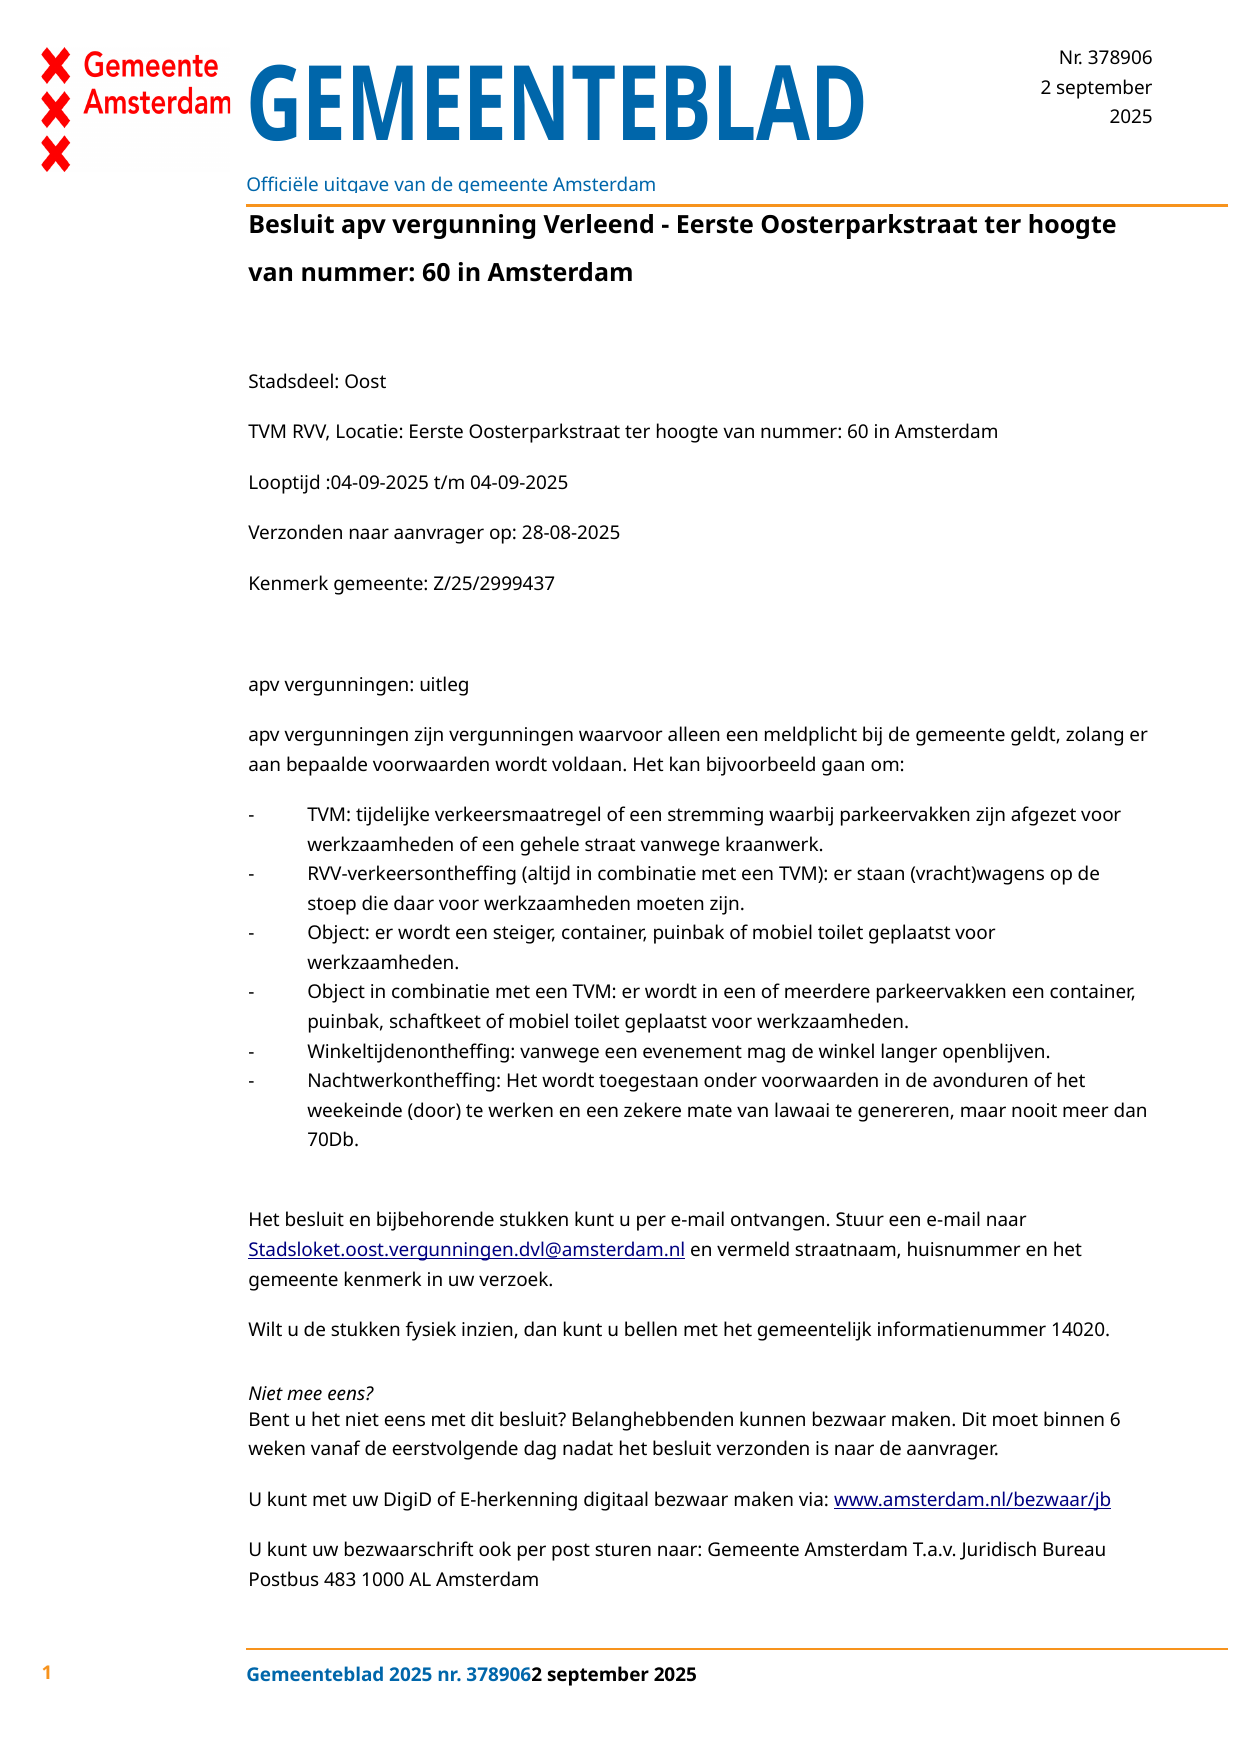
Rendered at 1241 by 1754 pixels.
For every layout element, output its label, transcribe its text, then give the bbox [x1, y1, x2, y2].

list Object in combinatie met een TVM: er wordt in een of meerdere parkeervakken een container, puinbak, schaftkeet of mobiel toilet geplaatst voor werkzaamheden. [248, 979, 1152, 1034]
text TVM RVV, Locatie: Eerste Oosterparkstraat ter hoogte van nummer: 60 in Amsterdam [248, 419, 1152, 444]
text Besluit apv vergunning Verleend - Eerste Oosterparkstraat ter hoogte van nummer: 60 in Amsterdam [248, 207, 1152, 288]
text apv vergunningen zijn vergunningen waarvoor alleen een meldplicht bij de gemeente geldt, zolang er aan bepaalde voorwaarden wordt voldaan. Het kan bijvoorbeeld gaan om: [248, 721, 1152, 777]
list Nachtwerkontheffing: Het wordt toegestaan onder voorwaarden in de avonduren of het weekeinde (door) te werken en een zekere mate van lawaai te genereren, maar nooit meer dan 70Db. [248, 1067, 1152, 1152]
list Object: er wordt een steiger, container, puinbak of mobiel toilet geplaatst voor werkzaamheden. [248, 919, 1152, 975]
text Het besluit en bijbehorende stukken kunt u per e-mail ontvangen. Stuur een e-mail naar Stadsloket.oost.vergunningen.dvl@amsterdam.nl en vermeld straatnaam, huisnummer en het gemeente kenmerk in uw verzoek. [248, 1207, 1152, 1292]
list TVM: tijdelijke verkeersmaatregel of een stremming waarbij parkeervakken zijn afgezet voor werkzaamheden of een gehele straat vanwege kraanwerk. [248, 801, 1152, 857]
text Stadsdeel: Oost [248, 368, 1152, 394]
text U kunt met uw DigiD of E-herkenning digitaal bezwaar maken via: www.amsterdam.nl/bezwaar/jb [248, 1486, 1152, 1512]
text Niet mee eens? [248, 1380, 1152, 1406]
text U kunt uw bezwaarschrift ook per post sturen naar: Gemeente Amsterdam T.a.v. Juridisch Bureau Postbus 483 1000 AL Amsterdam [248, 1536, 1152, 1592]
text Kenmerk gemeente: Z/25/2999437 [248, 570, 1152, 596]
text Verzonden naar aanvrager op: 28-08-2025 [248, 519, 1152, 545]
text Wilt u de stukken fysiek inzien, dan kunt u bellen met het gemeentelijk informatienummer 14020. [248, 1316, 1152, 1342]
text Looptijd :04-09-2025 t/m 04-09-2025 [248, 469, 1152, 495]
text Bent u het niet eens met dit besluit? Belanghebbenden kunnen bezwaar maken. Dit moet binnen 6 weken vanaf de eerstvolgende dag nadat het besluit verzonden is naar de aanvrager. [248, 1406, 1152, 1461]
picture [41, 47, 231, 172]
list Winkeltijdenontheffing: vanwege een evenement mag de winkel langer openblijven. [248, 1038, 1152, 1064]
text apv vergunningen: uitleg [248, 671, 1152, 697]
list RVV-verkeersontheffing (altijd in combinatie met een TVM): er staan (vracht)wagens op de stoep die daar voor werkzaamheden moeten zijn. [248, 860, 1152, 916]
